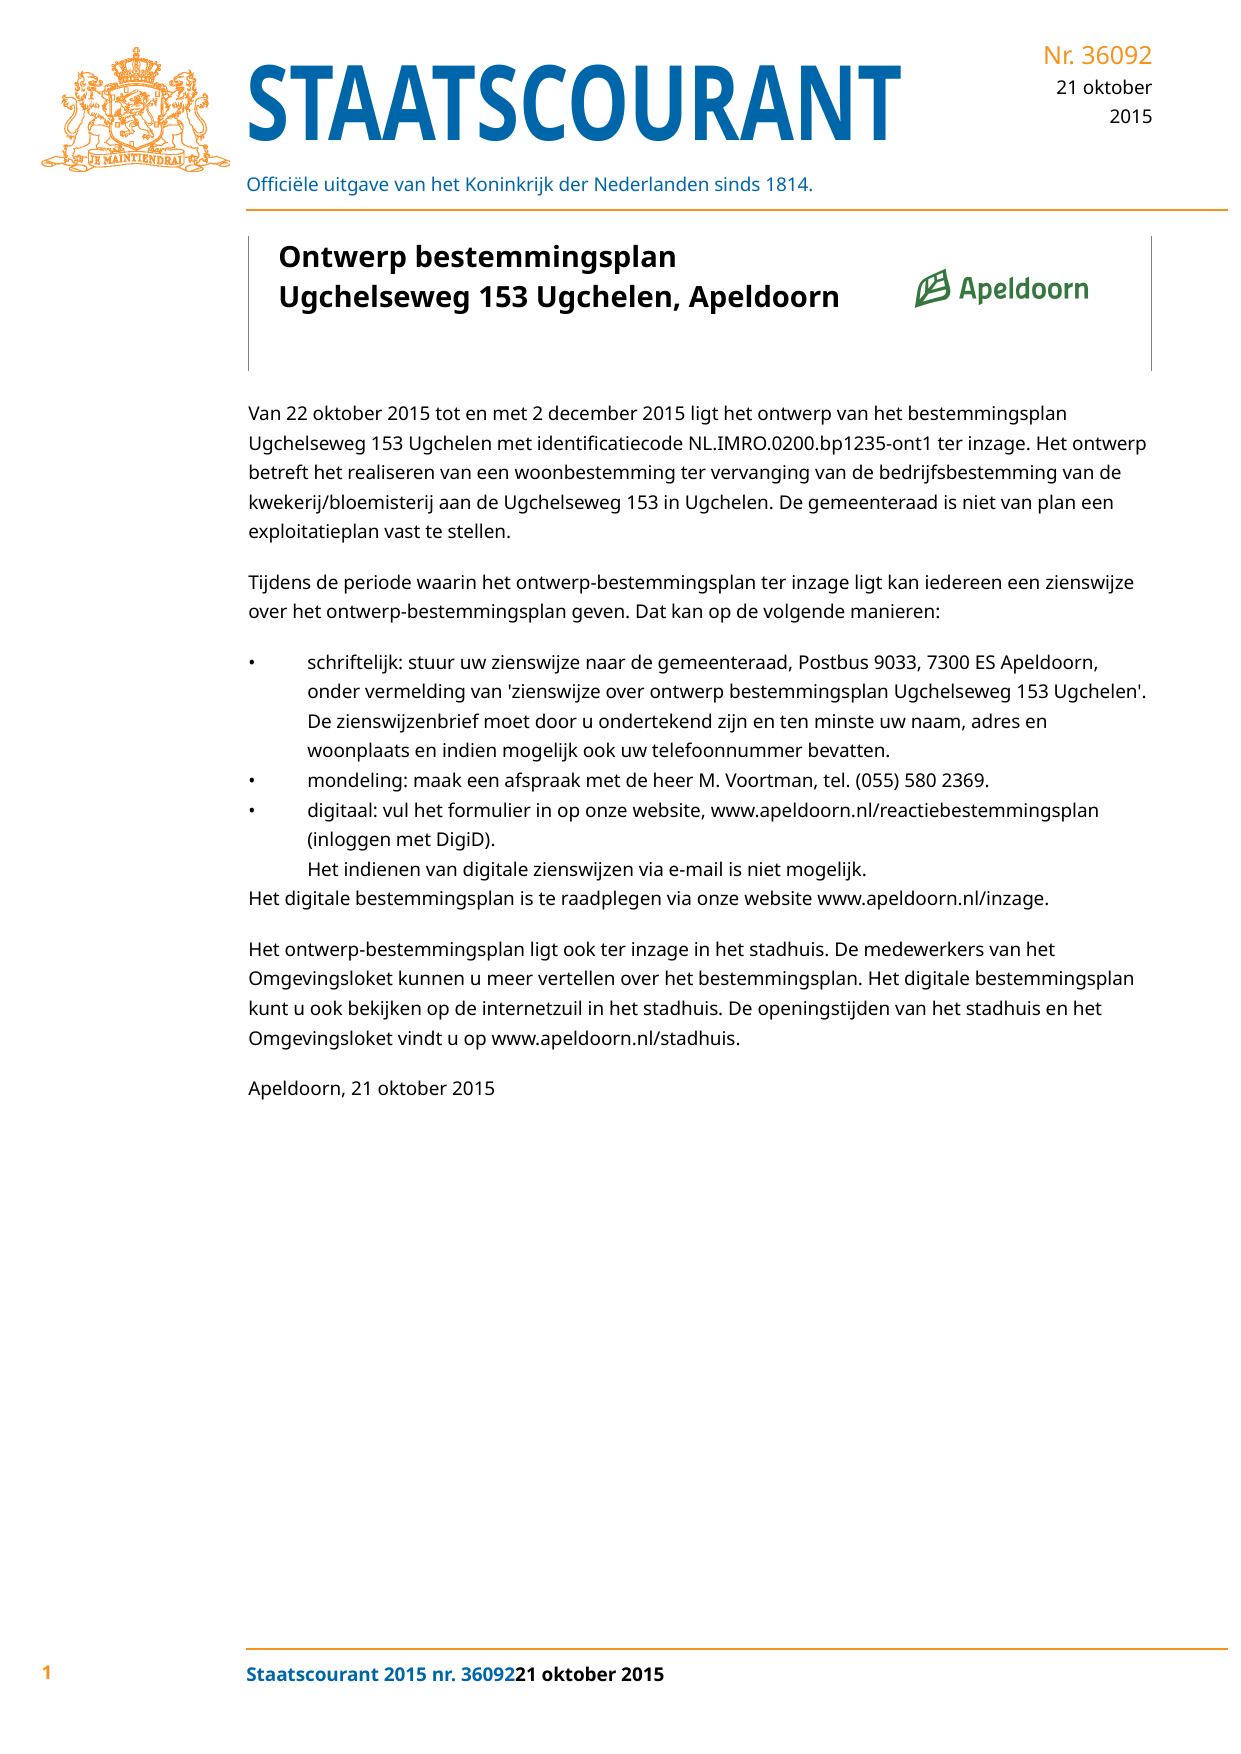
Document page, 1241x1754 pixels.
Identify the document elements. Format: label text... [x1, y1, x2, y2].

list digitaal: vul het formulier in op onze website, www.apeldoorn.nl/reactiebestemmingsplan (inloggen met DigiD). [248, 797, 1152, 852]
text Tijdens de periode waarin het ontwerp-bestemmingsplan ter inzage ligt kan iedereen een zienswijze over het ontwerp-bestemmingsplan geven. Dat kan op de volgende manieren: [248, 569, 1152, 624]
text Het ontwerp-bestemmingsplan ligt ook ter inzage in het stadhuis. De medewerkers van het Omgevingsloket kunnen u meer vertellen over het bestemmingsplan. Het digitale bestemmingsplan kunt u ook bekijken op de internetzuil in het stadhuis. De openingstijden van het stadhuis en het Omgevingsloket vindt u op www.apeldoorn.nl/stadhuis. [248, 936, 1152, 1050]
table_header Ontwerp bestemmingsplan Ugchelseweg 153 Ugchelen, Apeldoorn [249, 236, 850, 371]
text Apeldoorn, 21 oktober 2015 [248, 1075, 1152, 1101]
text Het digitale bestemmingsplan is te raadplegen via onze website www.apeldoorn.nl/inzage. [248, 886, 1152, 911]
picture [882, 236, 1119, 345]
text Van 22 oktober 2015 tot en met 2 december 2015 ligt het ontwerp van het bestemmingsplan Ugchelseweg 153 Ugchelen met identificatiecode NL.IMRO.0200.bp1235-ont1 ter inzage. Het ontwerp betreft het realiseren van een woonbestemming ter vervanging van de bedrijfsbestemming van de kwekerij/bloemisterij aan de Ugchelseweg 153 in Ugchelen. De gemeenteraad is niet van plan een exploitatieplan vast te stellen. [248, 400, 1152, 544]
list mondeling: maak een afspraak met de heer M. Voortman, tel. (055) 580 2369. [248, 767, 1152, 793]
list Het indienen van digitale zienswijzen via e-mail is niet mogelijk. [248, 856, 1152, 882]
picture [41, 47, 231, 172]
table_header [850, 236, 1151, 371]
list schriftelijk: stuur uw zienswijze naar de gemeenteraad, Postbus 9033, 7300 ES Apeldoorn, onder vermelding van 'zienswijze over ontwerp bestemmingsplan Ugchelseweg 153 Ugchelen'. De zienswijzenbrief moet door u ondertekend zijn en ten minste uw naam, adres en woonplaats en indien mogelijk ook uw telefoonnummer bevatten. [248, 649, 1152, 763]
